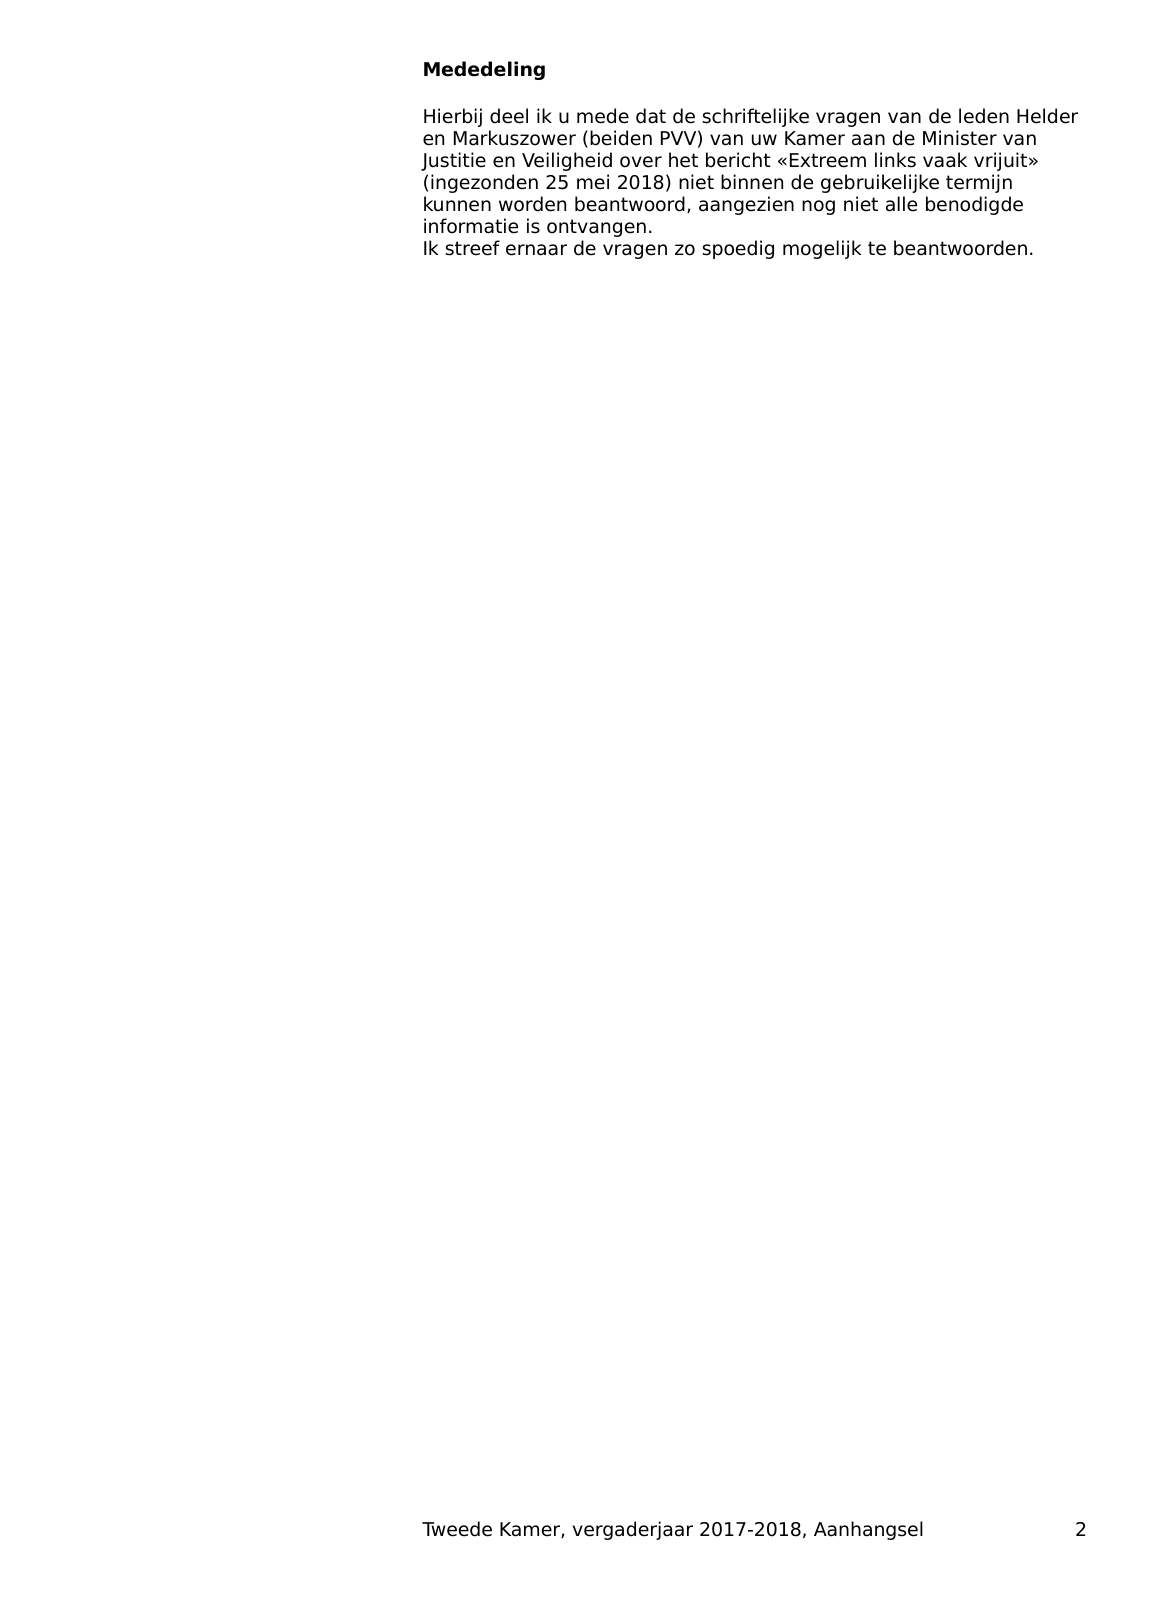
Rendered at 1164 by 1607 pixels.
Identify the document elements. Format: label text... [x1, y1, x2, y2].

text Ik streef ernaar de vragen zo spoedig mogelijk te beantwoorden. [422, 238, 1087, 260]
text Hierbij deel ik u mede dat de schriftelijke vragen van de leden Helder en Markuszower (beiden PVV) van uw Kamer aan de Minister van Justitie en Veiligheid over het bericht «Extreem links vaak vrijuit» (ingezonden 25 mei 2018) niet binnen de gebruikelijke termijn kunnen worden beantwoord, aangezien nog niet alle benodigde informatie is ontvangen. [422, 106, 1087, 238]
subtitle Mededeling [422, 59, 1087, 81]
